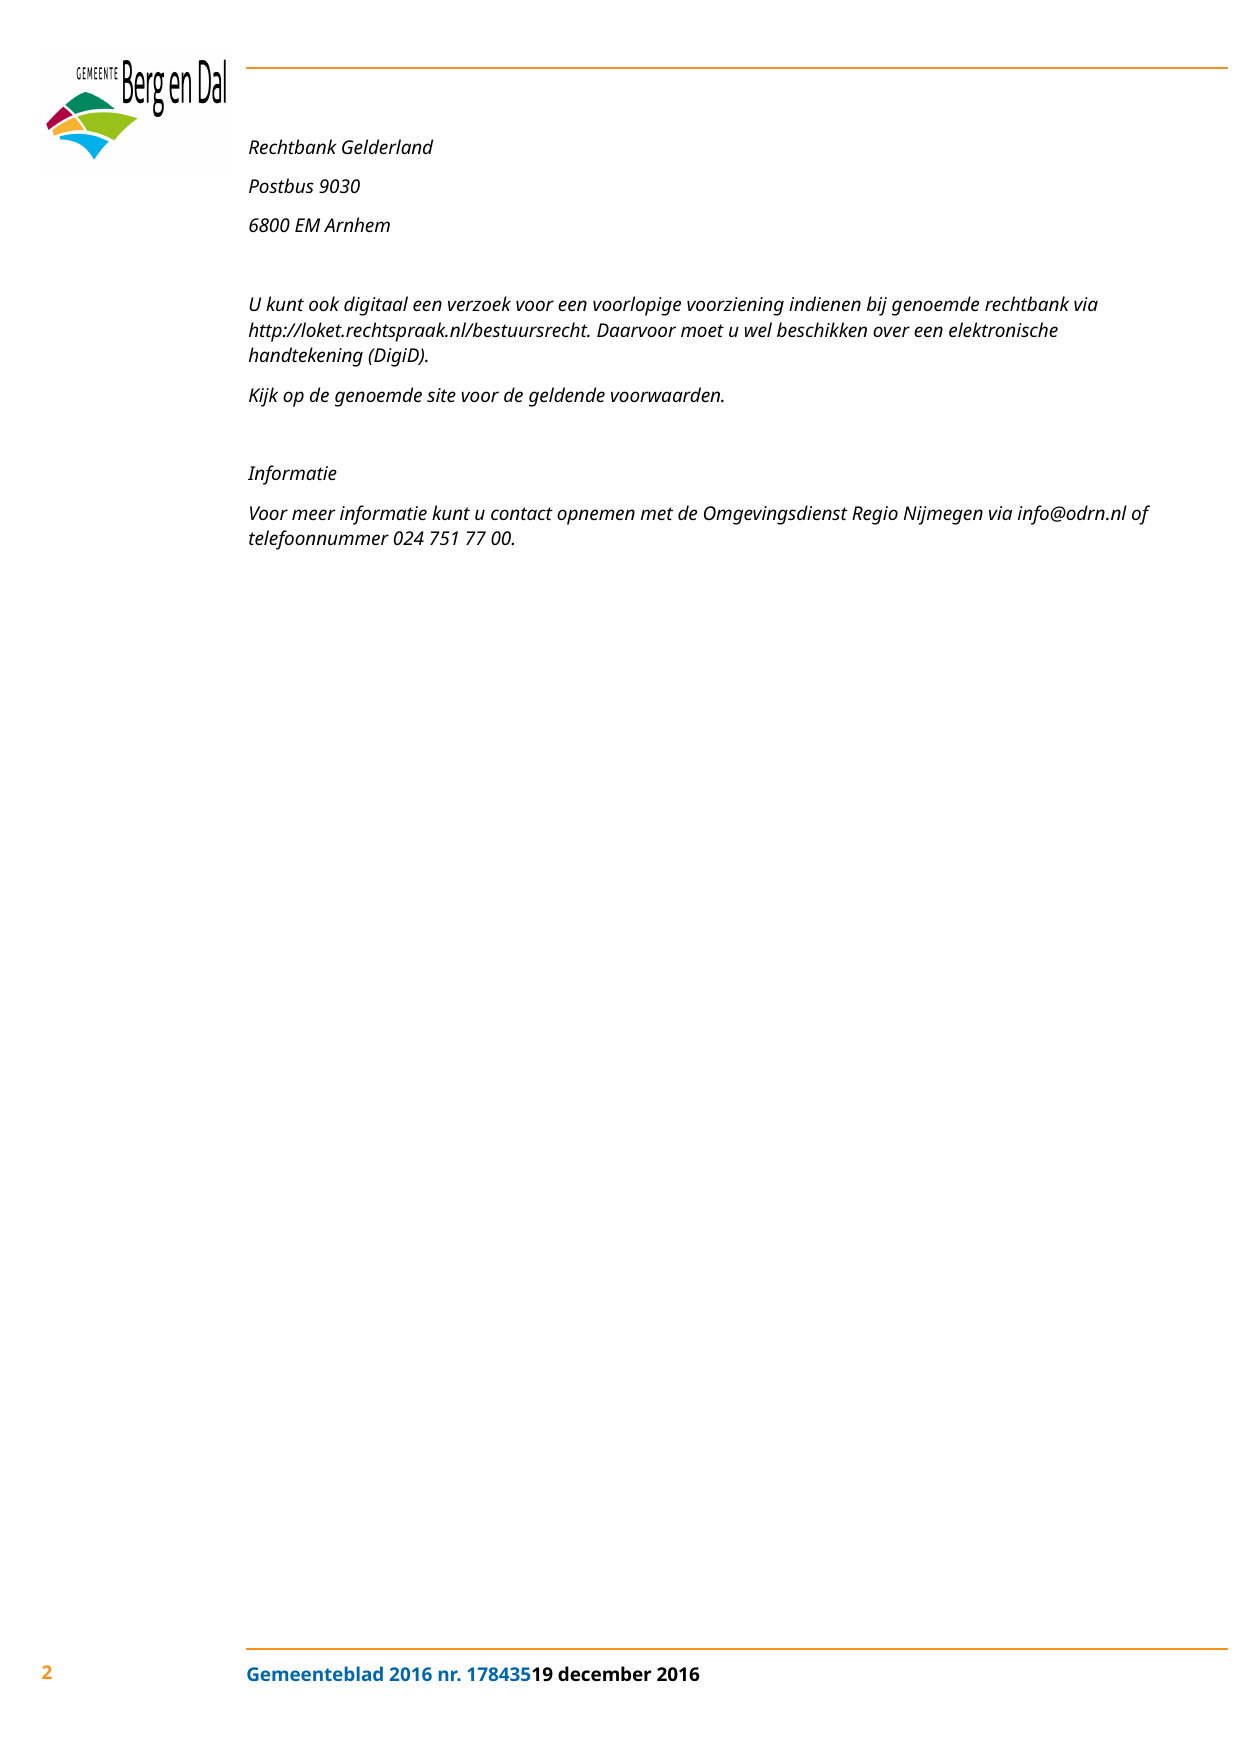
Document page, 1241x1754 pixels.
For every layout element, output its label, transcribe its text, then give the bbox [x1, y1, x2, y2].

text Voor meer informatie kunt u contact opnemen met de Omgevingsdienst Regio Nijmegen via info@odrn.nl of telefoonnummer 024 751 77 00. [248, 500, 1152, 551]
text Informatie [248, 460, 1152, 486]
text U kunt ook digitaal een verzoek voor een voorlopige voorziening indienen bij genoemde rechtbank via http://loket.rechtspraak.nl/bestuursrecht. Daarvoor moet u wel beschikken over een elektronische handtekening (DigiD). [248, 291, 1152, 368]
text Rechtbank Gelderland [248, 134, 1152, 160]
text 6800 EM Arnhem [248, 213, 1152, 238]
picture [41, 47, 231, 172]
text Kijk op de genoemde site voor de geldende voorwaarden. [248, 382, 1152, 408]
text Postbus 9030 [248, 173, 1152, 199]
